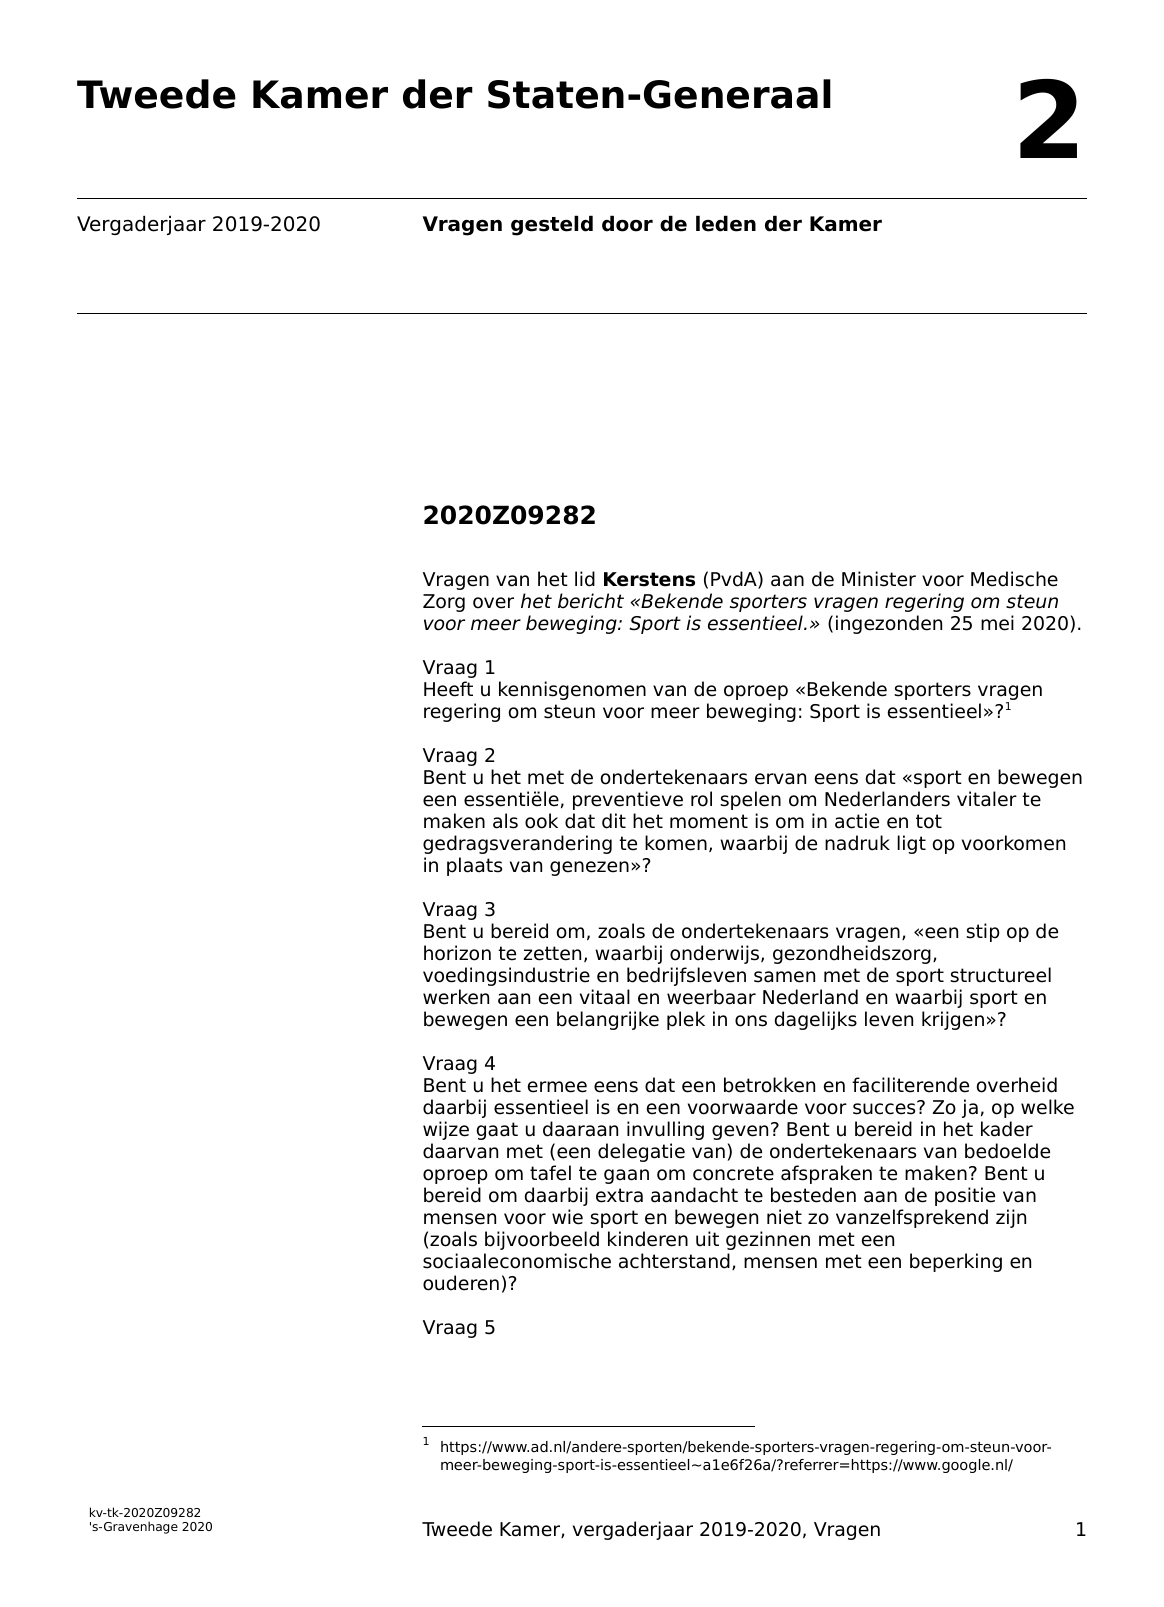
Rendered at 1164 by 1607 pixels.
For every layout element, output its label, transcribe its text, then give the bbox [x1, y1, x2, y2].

text Bent u het ermee eens dat een betrokken en faciliterende overheid daarbij essentieel is en een voorwaarde voor succes? Zo ja, op welke wijze gaat u daaraan invulling geven? Bent u bereid in het kader daarvan met (een delegatie van) de ondertekenaars van bedoelde oproep om tafel te gaan om concrete afspraken te maken? Bent u bereid om daarbij extra aandacht te besteden aan de positie van mensen voor wie sport en bewegen niet zo vanzelfsprekend zijn (zoals bijvoorbeeld kinderen uit gezinnen met een sociaaleconomische achterstand, mensen met een beperking en ouderen)? [422, 1075, 1087, 1295]
text kv-tk-2020Z09282 [88, 1506, 323, 1520]
table_header 2 [886, 59, 1087, 198]
table_cell Vergaderjaar 2019-2020 [77, 199, 422, 313]
text Vraag 3 [422, 899, 1087, 921]
text 2020Z09282 [422, 501, 1087, 531]
text Bent u bereid om, zoals de ondertekenaars vragen, «een stip op de horizon te zetten, waarbij onderwijs, gezondheidszorg, voedingsindustrie en bedrijfsleven samen met de sport structureel werken aan een vitaal en weerbaar Nederland en waarbij sport en bewegen een belangrijke plek in ons dagelijks leven krijgen»? [422, 921, 1087, 1031]
table_header Tweede Kamer der Staten-Generaal [77, 59, 886, 198]
text Vraag 4 [422, 1053, 1087, 1075]
text Vragen van het lid Kerstens (PvdA) aan de Minister voor Medische Zorg over het bericht «Bekende sporters vragen regering om steun voor meer beweging: Sport is essentieel.» (ingezonden 25 mei 2020). [422, 569, 1087, 635]
text Vraag 1 [422, 657, 1087, 679]
text Vraag 5 [422, 1317, 1087, 1339]
text 's-Gravenhage 2020 [88, 1520, 323, 1534]
table_cell Vragen gesteld door de leden der Kamer [422, 199, 1087, 313]
text https://www.ad.nl/andere-sporten/bekende-sporters-vragen-regering-om-steun-voor-meer-beweging-sport-is-essentieel~a1e6f26a/?referrer=https://www.google.nl/ [422, 1435, 1087, 1474]
text Heeft u kennisgenomen van de oproep «Bekende sporters vragen regering om steun voor meer beweging: Sport is essentieel»? [422, 679, 1087, 723]
text Bent u het met de ondertekenaars ervan eens dat «sport en bewegen een essentiële, preventieve rol spelen om Nederlanders vitaler te maken als ook dat dit het moment is om in actie en tot gedragsverandering te komen, waarbij de nadruk ligt op voorkomen in plaats van genezen»? [422, 767, 1087, 877]
text Vraag 2 [422, 745, 1087, 767]
